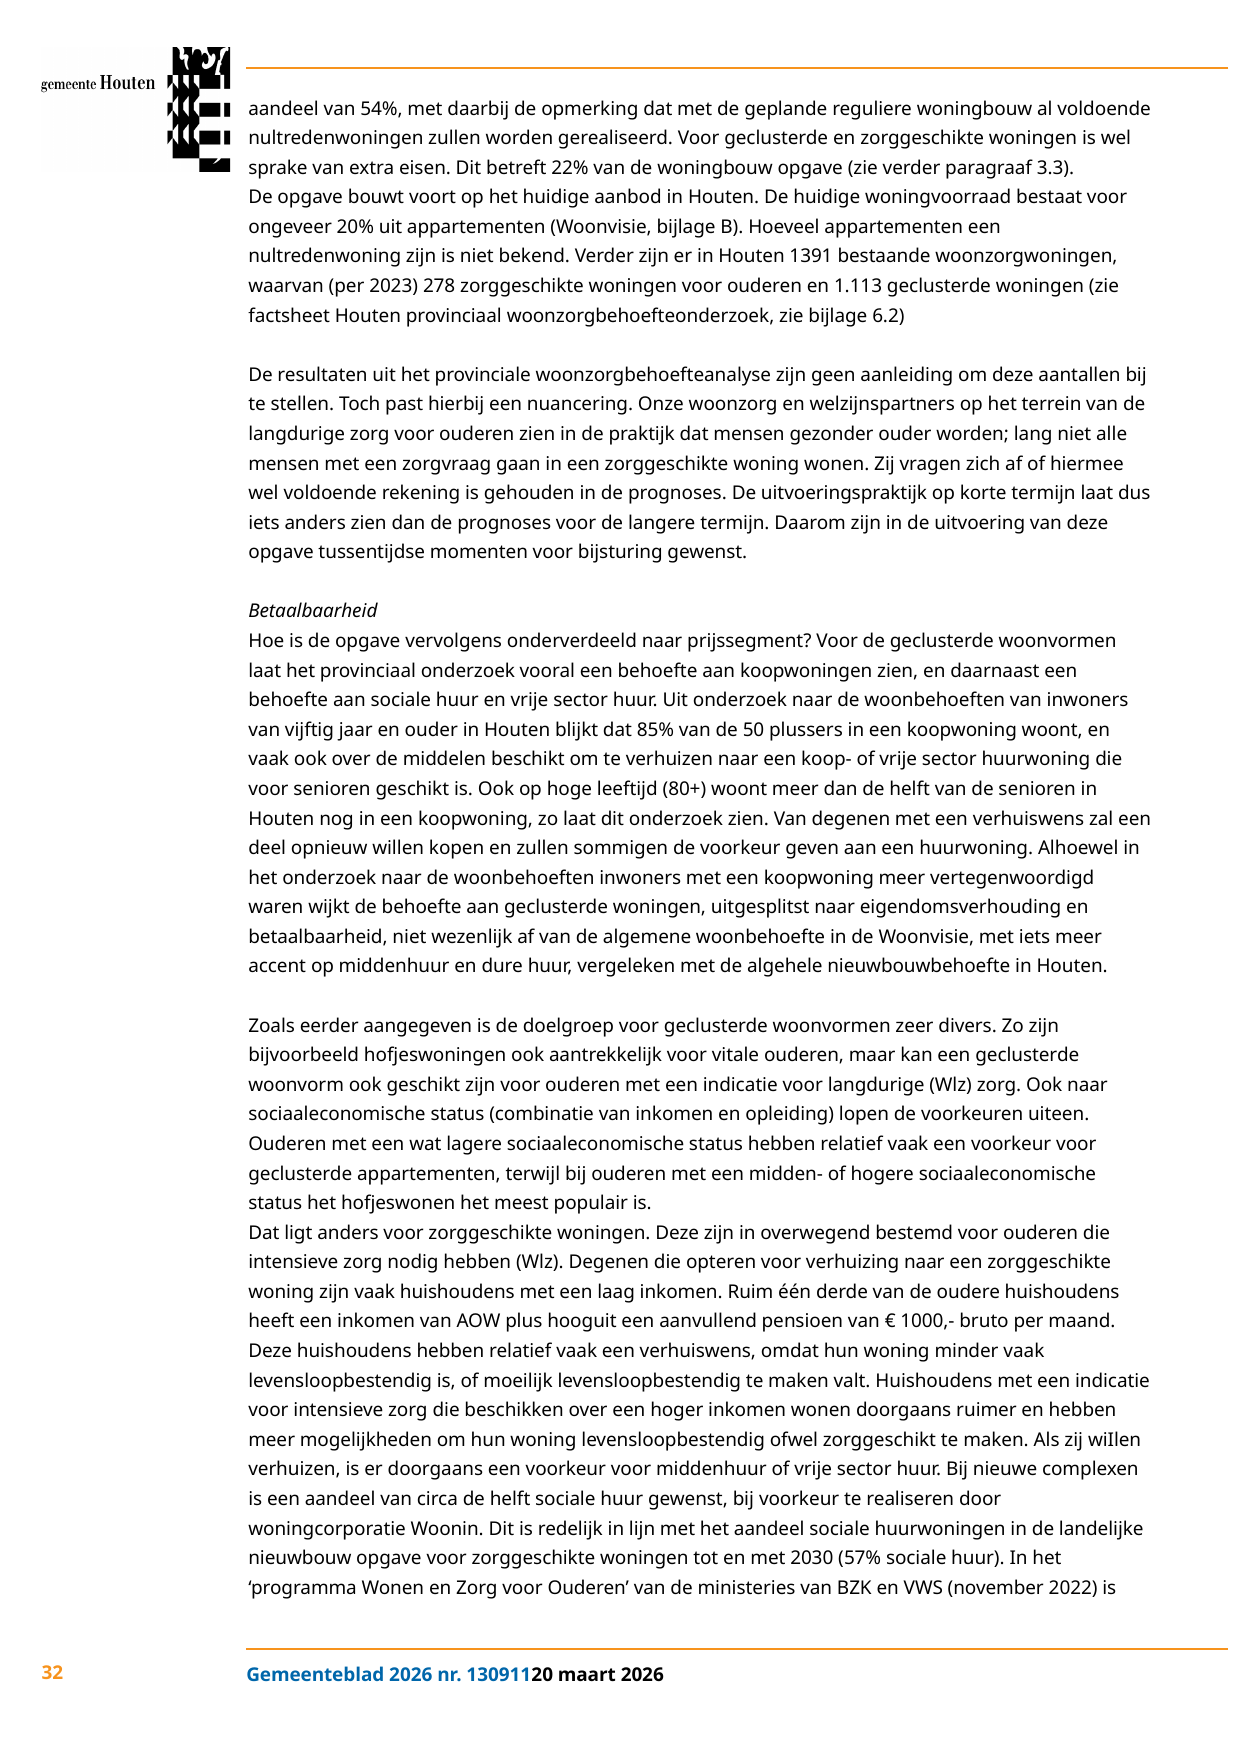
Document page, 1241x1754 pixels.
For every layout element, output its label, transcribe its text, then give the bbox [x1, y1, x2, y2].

text De opgave bouwt voort op het huidige aanbod in Houten. De huidige woningvoorraad bestaat voor ongeveer 20% uit appartementen (Woonvisie, bijlage B). Hoeveel appartementen een nultredenwoning zijn is niet bekend. Verder zijn er in Houten 1391 bestaande woonzorgwoningen, waarvan (per 2023) 278 zorggeschikte woningen voor ouderen en 1.113 geclusterde woningen (zie factsheet Houten provinciaal woonzorgbehoefteonderzoek, zie bijlage 6.2) [248, 183, 1152, 328]
text De resultaten uit het provinciale woonzorgbehoefteanalyse zijn geen aanleiding om deze aantallen bij te stellen. Toch past hierbij een nuancering. Onze woonzorg en welzijnspartners op het terrein van de langdurige zorg voor ouderen zien in de praktijk dat mensen gezonder ouder worden; lang niet alle mensen met een zorgvraag gaan in een zorggeschikte woning wonen. Zij vragen zich af of hiermee wel voldoende rekening is gehouden in de prognoses. De uitvoeringspraktijk op korte termijn laat dus iets anders zien dan de prognoses voor de langere termijn. Daarom zijn in de uitvoering van deze opgave tussentijdse momenten voor bijsturing gewenst. [248, 361, 1152, 564]
text Betaalbaarheid [248, 598, 1152, 623]
text aandeel van 54%, met daarbij de opmerking dat met de geplande reguliere woningbouw al voldoende nultredenwoningen zullen worden gerealiseerd. Voor geclusterde en zorggeschikte woningen is wel sprake van extra eisen. Dit betreft 22% van de woningbouw opgave (zie verder paragraaf 3.3). [248, 95, 1152, 180]
text Hoe is de opgave vervolgens onderverdeeld naar prijssegment? Voor de geclusterde woonvormen laat het provinciaal onderzoek vooral een behoefte aan koopwoningen zien, en daarnaast een behoefte aan sociale huur en vrije sector huur. Uit onderzoek naar de woonbehoeften van inwoners van vijftig jaar en ouder in Houten blijkt dat 85% van de 50 plussers in een koopwoning woont, en vaak ook over de middelen beschikt om te verhuizen naar een koop- of vrije sector huurwoning die voor senioren geschikt is. Ook op hoge leeftijd (80+) woont meer dan de helft van de senioren in Houten nog in een koopwoning, zo laat dit onderzoek zien. Van degenen met een verhuiswens zal een deel opnieuw willen kopen en zullen sommigen de voorkeur geven aan een huurwoning. Alhoewel in het onderzoek naar de woonbehoeften inwoners met een koopwoning meer vertegenwoordigd waren wijkt de behoefte aan geclusterde woningen, uitgesplitst naar eigendomsverhouding en betaalbaarheid, niet wezenlijk af van de algemene woonbehoefte in de Woonvisie, met iets meer accent op middenhuur en dure huur, vergeleken met de algehele nieuwbouwbehoefte in Houten. [248, 627, 1152, 978]
text Dat ligt anders voor zorggeschikte woningen. Deze zijn in overwegend bestemd voor ouderen die intensieve zorg nodig hebben (Wlz). Degenen die opteren voor verhuizing naar een zorggeschikte woning zijn vaak huishoudens met een laag inkomen. Ruim één derde van de oudere huishoudens heeft een inkomen van AOW plus hooguit een aanvullend pensioen van € 1000,- bruto per maand. Deze huishoudens hebben relatief vaak een verhuiswens, omdat hun woning minder vaak levensloopbestendig is, of moeilijk levensloopbestendig te maken valt. Huishoudens met een indicatie voor intensieve zorg die beschikken over een hoger inkomen wonen doorgaans ruimer en hebben meer mogelijkheden om hun woning levensloopbestendig ofwel zorggeschikt te maken. Als zij wiIlen verhuizen, is er doorgaans een voorkeur voor middenhuur of vrije sector huur. Bij nieuwe complexen is een aandeel van circa de helft sociale huur gewenst, bij voorkeur te realiseren door woningcorporatie Woonin. Dit is redelijk in lijn met het aandeel sociale huurwoningen in de landelijke nieuwbouw opgave voor zorggeschikte woningen tot en met 2030 (57% sociale huur). In het ‘programma Wonen en Zorg voor Ouderen’ van de ministeries van BZK en VWS (november 2022) is [248, 1219, 1152, 1600]
picture [41, 47, 231, 172]
text Zoals eerder aangegeven is de doelgroep voor geclusterde woonvormen zeer divers. Zo zijn bijvoorbeeld hofjeswoningen ook aantrekkelijk voor vitale ouderen, maar kan een geclusterde woonvorm ook geschikt zijn voor ouderen met een indicatie voor langdurige (Wlz) zorg. Ook naar sociaaleconomische status (combinatie van inkomen en opleiding) lopen de voorkeuren uiteen. Ouderen met een wat lagere sociaaleconomische status hebben relatief vaak een voorkeur voor geclusterde appartementen, terwijl bij ouderen met een midden- of hogere sociaaleconomische status het hofjeswonen het meest populair is. [248, 1012, 1152, 1215]
